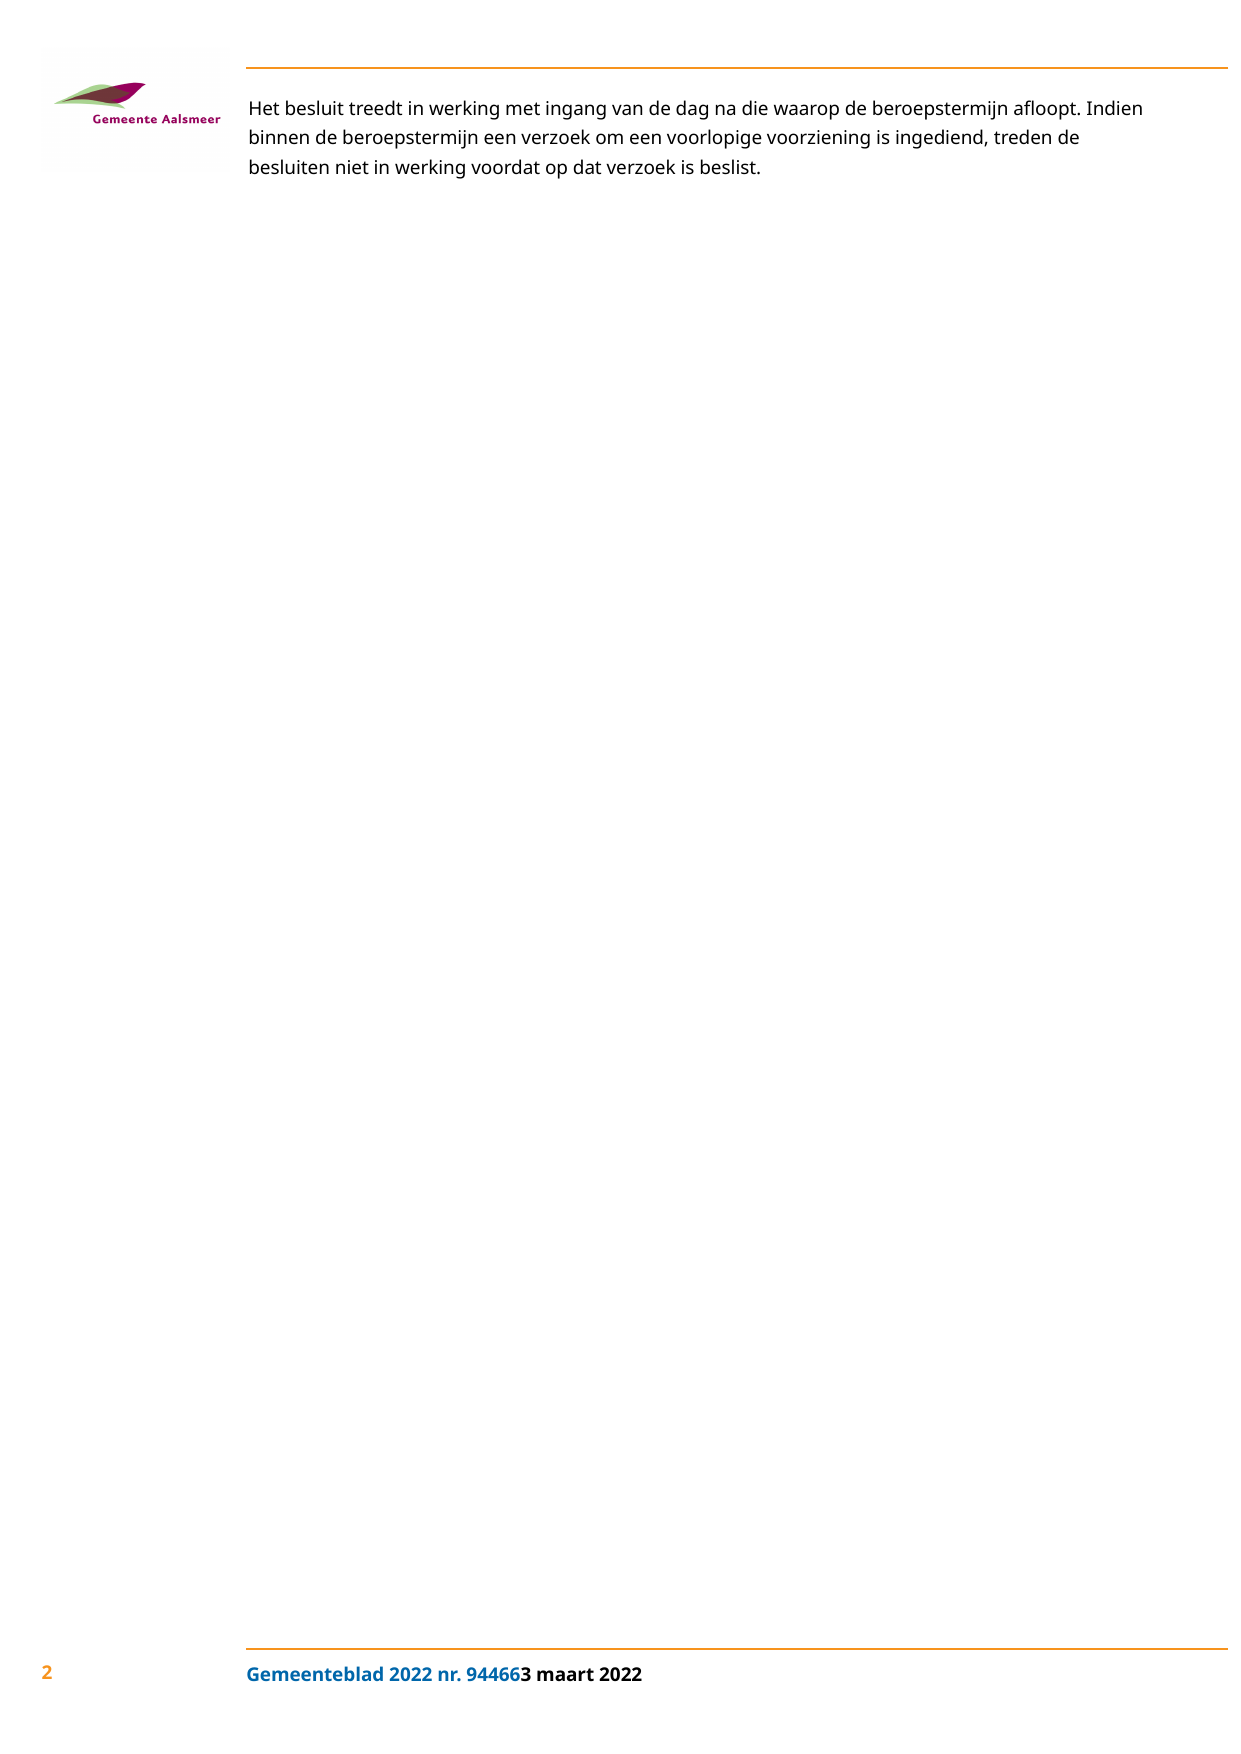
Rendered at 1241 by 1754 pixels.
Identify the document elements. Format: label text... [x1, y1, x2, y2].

picture [41, 47, 231, 172]
text Het besluit treedt in werking met ingang van de dag na die waarop de beroepstermijn afloopt. Indien binnen de beroepstermijn een verzoek om een voorlopige voorziening is ingediend, treden de besluiten niet in werking voordat op dat verzoek is beslist. [248, 95, 1152, 180]
